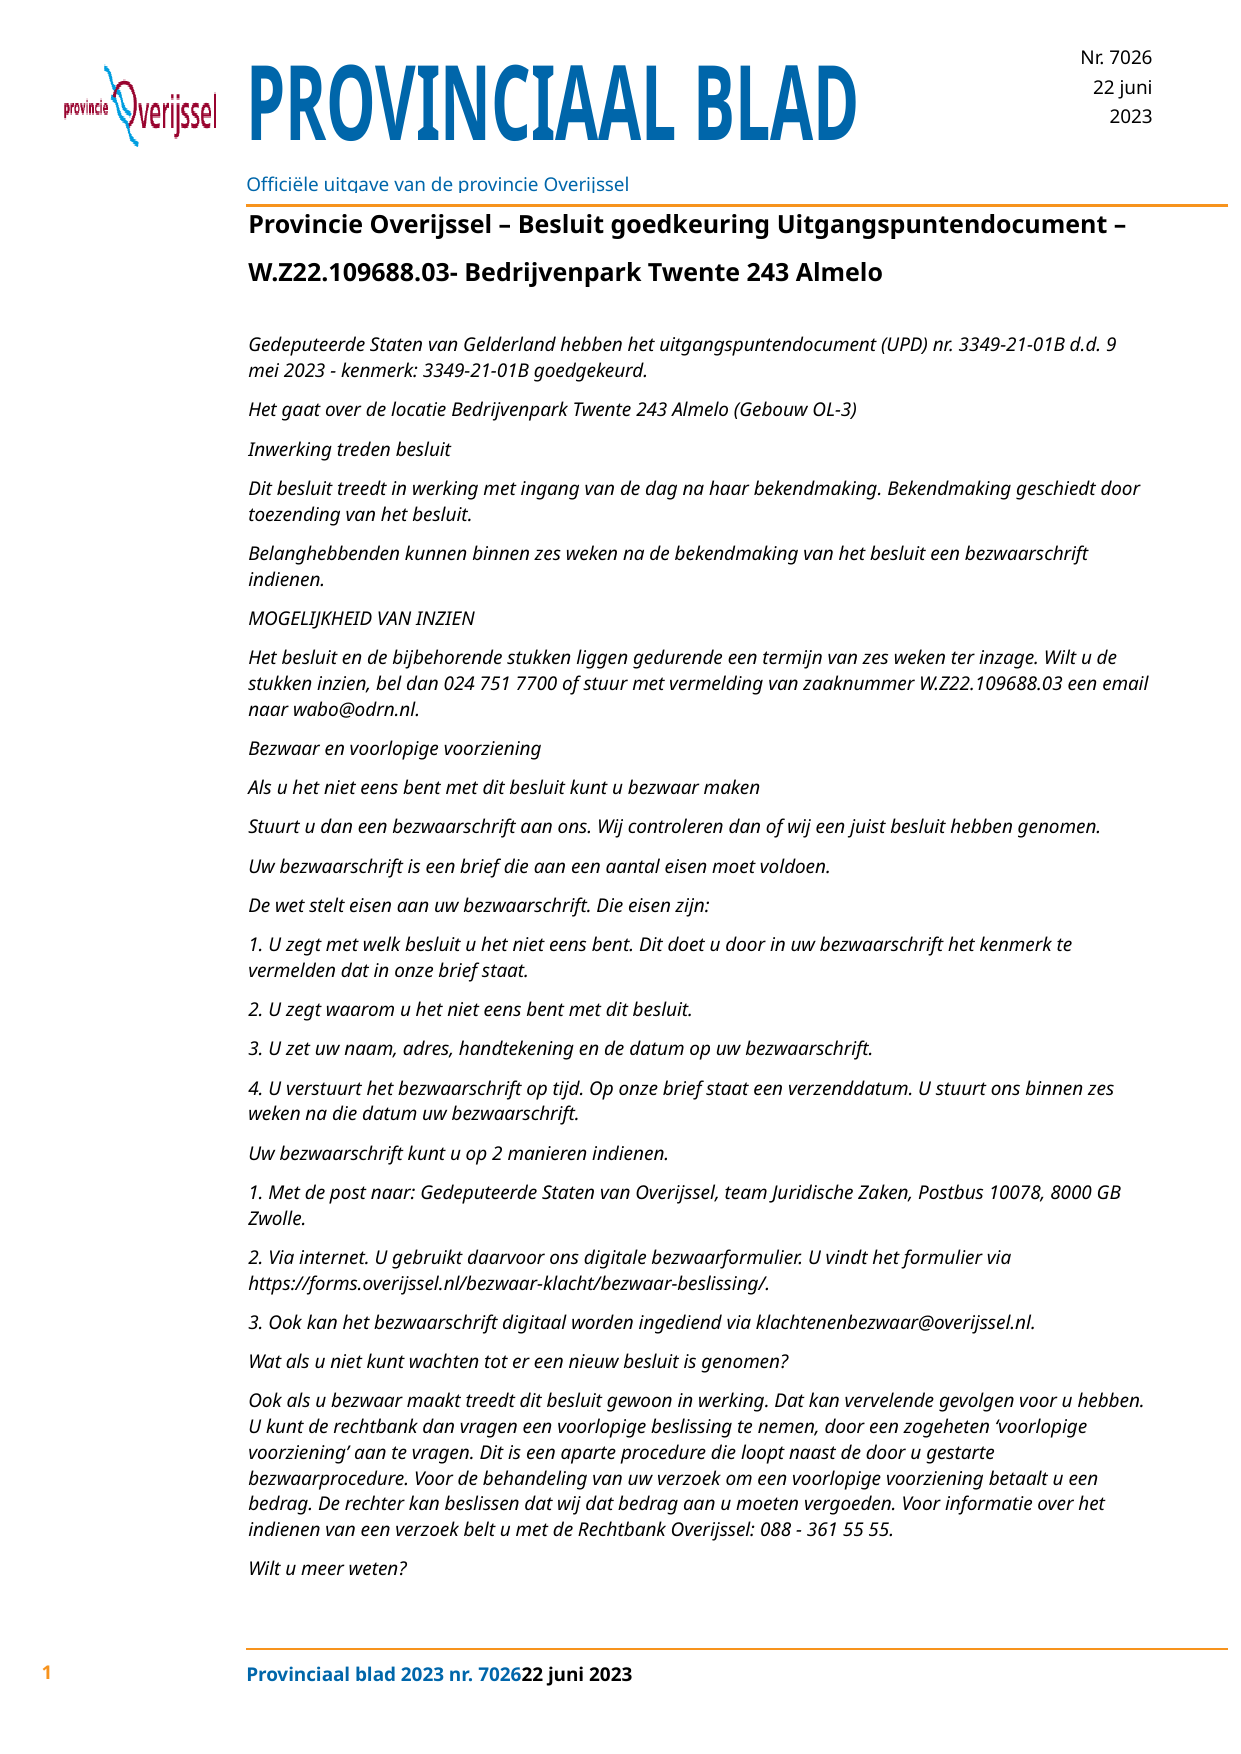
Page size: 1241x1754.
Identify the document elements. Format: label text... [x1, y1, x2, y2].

text Dit besluit treedt in werking met ingang van de dag na haar bekendmaking. Bekendmaking geschiedt door toezending van het besluit. [248, 475, 1152, 526]
text Inwerking treden besluit [248, 436, 1152, 461]
text Het gaat over de locatie Bedrijvenpark Twente 243 Almelo (Gebouw OL-3) [248, 396, 1152, 422]
text Provincie Overijssel – Besluit goedkeuring Uitgangspuntendocument – W.Z22.109688.03- Bedrijvenpark Twente 243 Almelo [248, 207, 1152, 288]
text Belanghebbenden kunnen binnen zes weken na de bekendmaking van het besluit een bezwaarschrift indienen. [248, 540, 1152, 591]
text 2. U zegt waarom u het niet eens bent met dit besluit. [248, 996, 1152, 1022]
text Gedeputeerde Staten van Gelderland hebben het uitgangspuntendocument (UPD) nr. 3349-21-01B d.d. 9 mei 2023 - kenmerk: 3349-21-01B goedgekeurd. [248, 331, 1152, 383]
text MOGELIJKHEID VAN INZIEN [248, 605, 1152, 631]
text 1. Met de post naar: Gedeputeerde Staten van Overijssel, team Juridische Zaken, Postbus 10078, 8000 GB Zwolle. [248, 1179, 1152, 1231]
text 4. U verstuurt het bezwaarschrift op tijd. Op onze brief staat een verzenddatum. U stuurt ons binnen zes weken na die datum uw bezwaarschrift. [248, 1075, 1152, 1126]
text 3. U zet uw naam, adres, handtekening en de datum op uw bezwaarschrift. [248, 1036, 1152, 1061]
text 1. U zegt met welk besluit u het niet eens bent. Dit doet u door in uw bezwaarschrift het kenmerk te vermelden dat in onze brief staat. [248, 931, 1152, 983]
text Wilt u meer weten? [248, 1556, 1152, 1581]
text Ook als u bezwaar maakt treedt dit besluit gewoon in werking. Dat kan vervelende gevolgen voor u hebben. U kunt de rechtbank dan vragen een voorlopige beslissing te nemen, door een zogeheten ‘voorlopige voorziening’ aan te vragen. Dit is een aparte procedure die loopt naast de door u gestarte bezwaarprocedure. Voor de behandeling van uw verzoek om een voorlopige voorziening betaalt u een bedrag. De rechter kan beslissen dat wij dat bedrag aan u moeten vergoeden. Voor informatie over het indienen van een verzoek belt u met de Rechtbank Overijssel: 088 - 361 55 55. [248, 1388, 1152, 1542]
text Bezwaar en voorlopige voorziening [248, 735, 1152, 761]
text 3. Ook kan het bezwaarschrift digitaal worden ingediend via klachtenenbezwaar@overijssel.nl. [248, 1309, 1152, 1335]
text Stuurt u dan een bezwaarschrift aan ons. Wij controleren dan of wij een juist besluit hebben genomen. [248, 813, 1152, 839]
text Wat als u niet kunt wachten tot er een nieuw besluit is genomen? [248, 1348, 1152, 1374]
text Het besluit en de bijbehorende stukken liggen gedurende een termijn van zes weken ter inzage. Wilt u de stukken inzien, bel dan 024 751 7700 of stuur met vermelding van zaaknummer W.Z22.109688.03 een email naar wabo@odrn.nl. [248, 644, 1152, 721]
picture [41, 47, 231, 172]
text De wet stelt eisen aan uw bezwaarschrift. Die eisen zijn: [248, 892, 1152, 918]
text Als u het niet eens bent met dit besluit kunt u bezwaar maken [248, 774, 1152, 800]
text Uw bezwaarschrift kunt u op 2 manieren indienen. [248, 1140, 1152, 1166]
text Uw bezwaarschrift is een brief die aan een aantal eisen moet voldoen. [248, 853, 1152, 878]
text 2. Via internet. U gebruikt daarvoor ons digitale bezwaarformulier. U vindt het formulier via https://forms.overijssel.nl/bezwaar-klacht/bezwaar-beslissing/. [248, 1244, 1152, 1296]
